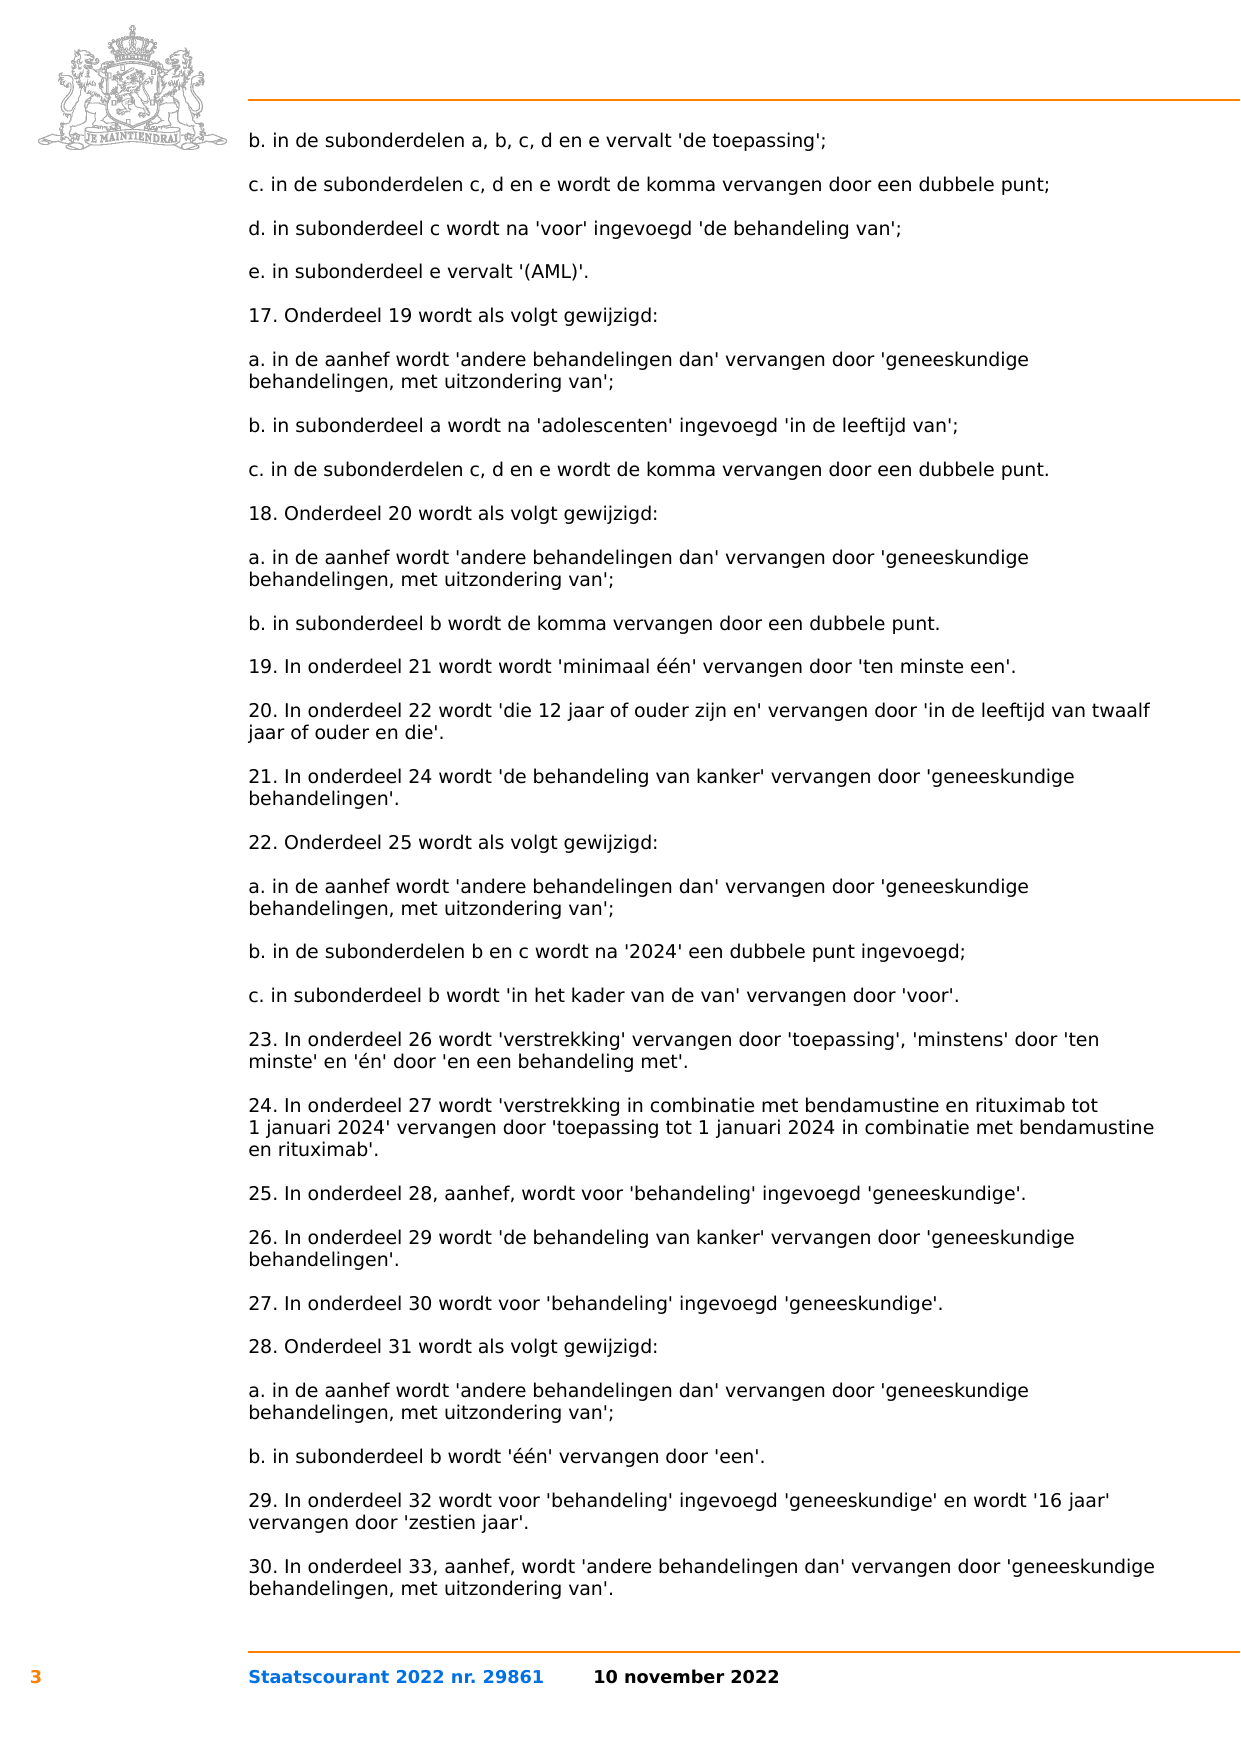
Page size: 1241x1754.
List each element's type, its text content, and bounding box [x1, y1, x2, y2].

text c. in de subonderdelen c, d en e wordt de komma vervangen door een dubbele punt. [248, 459, 1163, 481]
text 29. In onderdeel 32 wordt voor 'behandeling' ingevoegd 'geneeskundige' en wordt '16 jaar' vervangen door 'zestien jaar'. [248, 1490, 1163, 1534]
text 25. In onderdeel 28, aanhef, wordt voor 'behandeling' ingevoegd 'geneeskundige'. [248, 1183, 1163, 1205]
text d. in subonderdeel c wordt na 'voor' ingevoegd 'de behandeling van'; [248, 218, 1163, 239]
text 27. In onderdeel 30 wordt voor 'behandeling' ingevoegd 'geneeskundige'. [248, 1292, 1163, 1314]
text 24. In onderdeel 27 wordt 'verstrekking in combinatie met bendamustine en rituximab tot 1 januari 2024' vervangen door 'toepassing tot 1 januari 2024 in combinatie met bendamustine en rituximab'. [248, 1095, 1163, 1161]
text 28. Onderdeel 31 wordt als volgt gewijzigd: [248, 1336, 1163, 1358]
text 23. In onderdeel 26 wordt 'verstrekking' vervangen door 'toepassing', 'minstens' door 'ten minste' en 'én' door 'en een behandeling met'. [248, 1029, 1163, 1073]
text 19. In onderdeel 21 wordt wordt 'minimaal één' vervangen door 'ten minste een'. [248, 656, 1163, 678]
text 20. In onderdeel 22 wordt 'die 12 jaar of ouder zijn en' vervangen door 'in de leeftijd van twaalf jaar of ouder en die'. [248, 700, 1163, 744]
text a. in de aanhef wordt 'andere behandelingen dan' vervangen door 'geneeskundige behandelingen, met uitzondering van'; [248, 876, 1163, 919]
text 22. Onderdeel 25 wordt als volgt gewijzigd: [248, 832, 1163, 854]
picture [38, 25, 227, 150]
text b. in de subonderdelen b en c wordt na '2024' een dubbele punt ingevoegd; [248, 941, 1163, 963]
text 30. In onderdeel 33, aanhef, wordt 'andere behandelingen dan' vervangen door 'geneeskundige behandelingen, met uitzondering van'. [248, 1556, 1163, 1600]
text c. in de subonderdelen c, d en e wordt de komma vervangen door een dubbele punt; [248, 174, 1163, 196]
text a. in de aanhef wordt 'andere behandelingen dan' vervangen door 'geneeskundige behandelingen, met uitzondering van'; [248, 1380, 1163, 1424]
text c. in subonderdeel b wordt 'in het kader van de van' vervangen door 'voor'. [248, 985, 1163, 1007]
text b. in subonderdeel a wordt na 'adolescenten' ingevoegd 'in de leeftijd van'; [248, 415, 1163, 437]
text 17. Onderdeel 19 wordt als volgt gewijzigd: [248, 305, 1163, 327]
text b. in subonderdeel b wordt de komma vervangen door een dubbele punt. [248, 612, 1163, 634]
text 21. In onderdeel 24 wordt 'de behandeling van kanker' vervangen door 'geneeskundige behandelingen'. [248, 766, 1163, 810]
text a. in de aanhef wordt 'andere behandelingen dan' vervangen door 'geneeskundige behandelingen, met uitzondering van'; [248, 349, 1163, 393]
text e. in subonderdeel e vervalt '(AML)'. [248, 261, 1163, 283]
text 18. Onderdeel 20 wordt als volgt gewijzigd: [248, 503, 1163, 525]
text b. in subonderdeel b wordt 'één' vervangen door 'een'. [248, 1446, 1163, 1468]
text b. in de subonderdelen a, b, c, d en e vervalt 'de toepassing'; [248, 130, 1163, 152]
text a. in de aanhef wordt 'andere behandelingen dan' vervangen door 'geneeskundige behandelingen, met uitzondering van'; [248, 547, 1163, 591]
text 26. In onderdeel 29 wordt 'de behandeling van kanker' vervangen door 'geneeskundige behandelingen'. [248, 1227, 1163, 1271]
